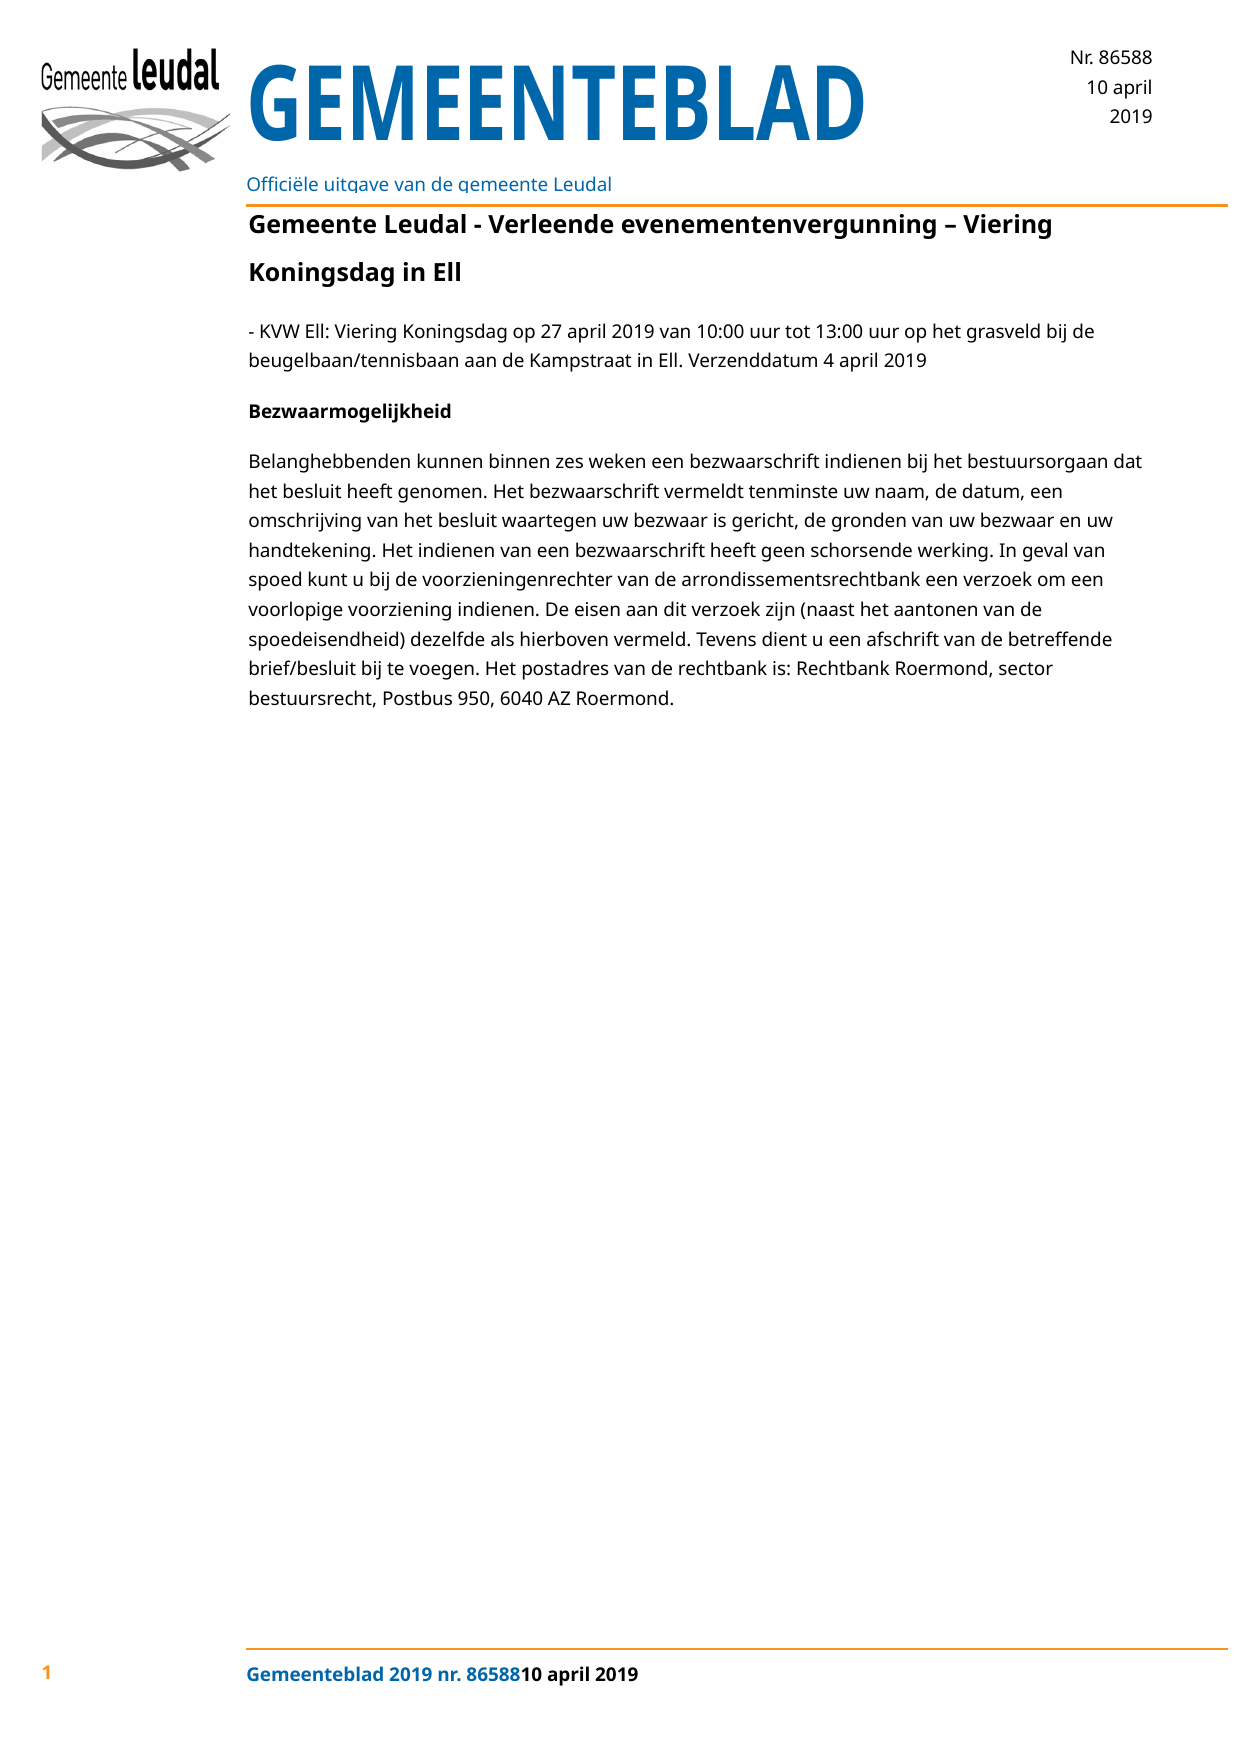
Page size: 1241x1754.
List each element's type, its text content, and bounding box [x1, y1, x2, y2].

picture [41, 47, 231, 172]
text Gemeente Leudal - Verleende evenementenvergunning – Viering Koningsdag in Ell [248, 207, 1152, 288]
text Belanghebbenden kunnen binnen zes weken een bezwaarschrift indienen bij het bestuursorgaan dat het besluit heeft genomen. Het bezwaarschrift vermeldt tenminste uw naam, de datum, een omschrijving van het besluit waartegen uw bezwaar is gericht, de gronden van uw bezwaar en uw handtekening. Het indienen van een bezwaarschrift heeft geen schorsende werking. In geval van spoed kunt u bij de voorzieningenrechter van de arrondissementsrechtbank een verzoek om een voorlopige voorziening indienen. De eisen aan dit verzoek zijn (naast het aantonen van de spoedeisendheid) dezelfde als hierboven vermeld. Tevens dient u een afschrift van de betreffende brief/besluit bij te voegen. Het postadres van de rechtbank is: Rechtbank Roermond, sector bestuursrecht, Postbus 950, 6040 AZ Roermond. [248, 448, 1152, 711]
text Bezwaarmogelijkheid [248, 398, 1152, 424]
text - KVW Ell: Viering Koningsdag op 27 april 2019 van 10:00 uur tot 13:00 uur op het grasveld bij de beugelbaan/tennisbaan aan de Kampstraat in Ell. Verzenddatum 4 april 2019 [248, 318, 1152, 373]
